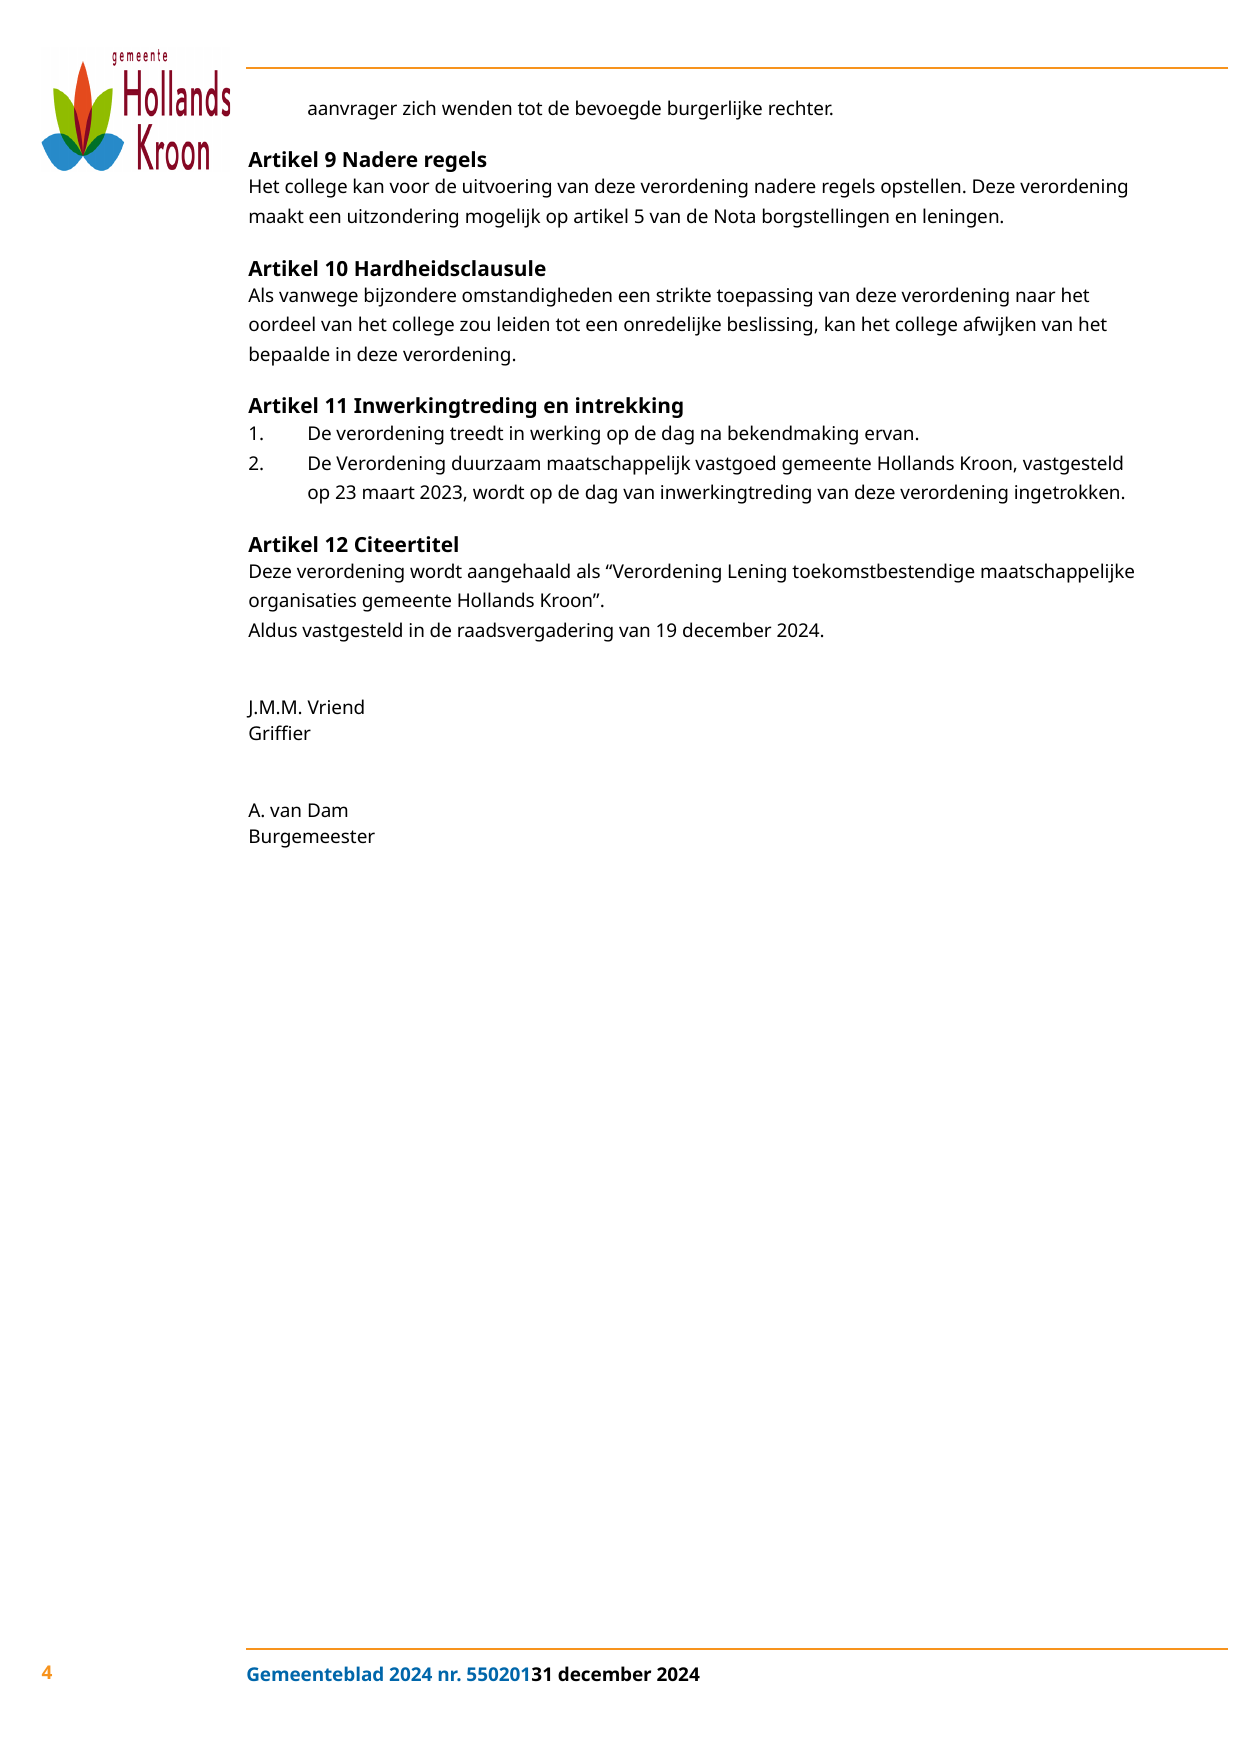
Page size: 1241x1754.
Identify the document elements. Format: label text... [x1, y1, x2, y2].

text Burgemeester [248, 823, 1152, 849]
text Het college kan voor de uitvoering van deze verordening nadere regels opstellen. Deze verordening maakt een uitzondering mogelijk op artikel 5 van de Nota borgstellingen en leningen. [248, 174, 1152, 229]
text Griffier [248, 720, 1152, 746]
text Artikel 12 Citeertitel [248, 530, 1152, 558]
text A. van Dam [248, 797, 1152, 823]
picture [41, 47, 231, 172]
text Als vanwege bijzondere omstandigheden een strikte toepassing van deze verordening naar het oordeel van het college zou leiden tot een onredelijke beslissing, kan het college afwijken van het bepaalde in deze verordening. [248, 282, 1152, 367]
list aanvrager zich wenden tot de bevoegde burgerlijke rechter. [248, 95, 1152, 121]
text Artikel 10 Hardheidsclausule [248, 254, 1152, 282]
list De Verordening duurzaam maatschappelijk vastgoed gemeente Hollands Kroon, vastgesteld op 23 maart 2023, wordt op de dag van inwerkingtreding van deze verordening ingetrokken. [248, 450, 1152, 505]
text Artikel 9 Nadere regels [248, 145, 1152, 174]
text J.M.M. Vriend [248, 694, 1152, 720]
text Deze verordening wordt aangehaald als “Verordening Lening toekomstbestendige maatschappelijke organisaties gemeente Hollands Kroon”. [248, 558, 1152, 613]
text Artikel 11 Inwerkingtreding en intrekking [248, 392, 1152, 420]
text Aldus vastgesteld in de raadsvergadering van 19 december 2024. [248, 617, 1152, 643]
list De verordening treedt in werking op de dag na bekendmaking ervan. [248, 420, 1152, 446]
